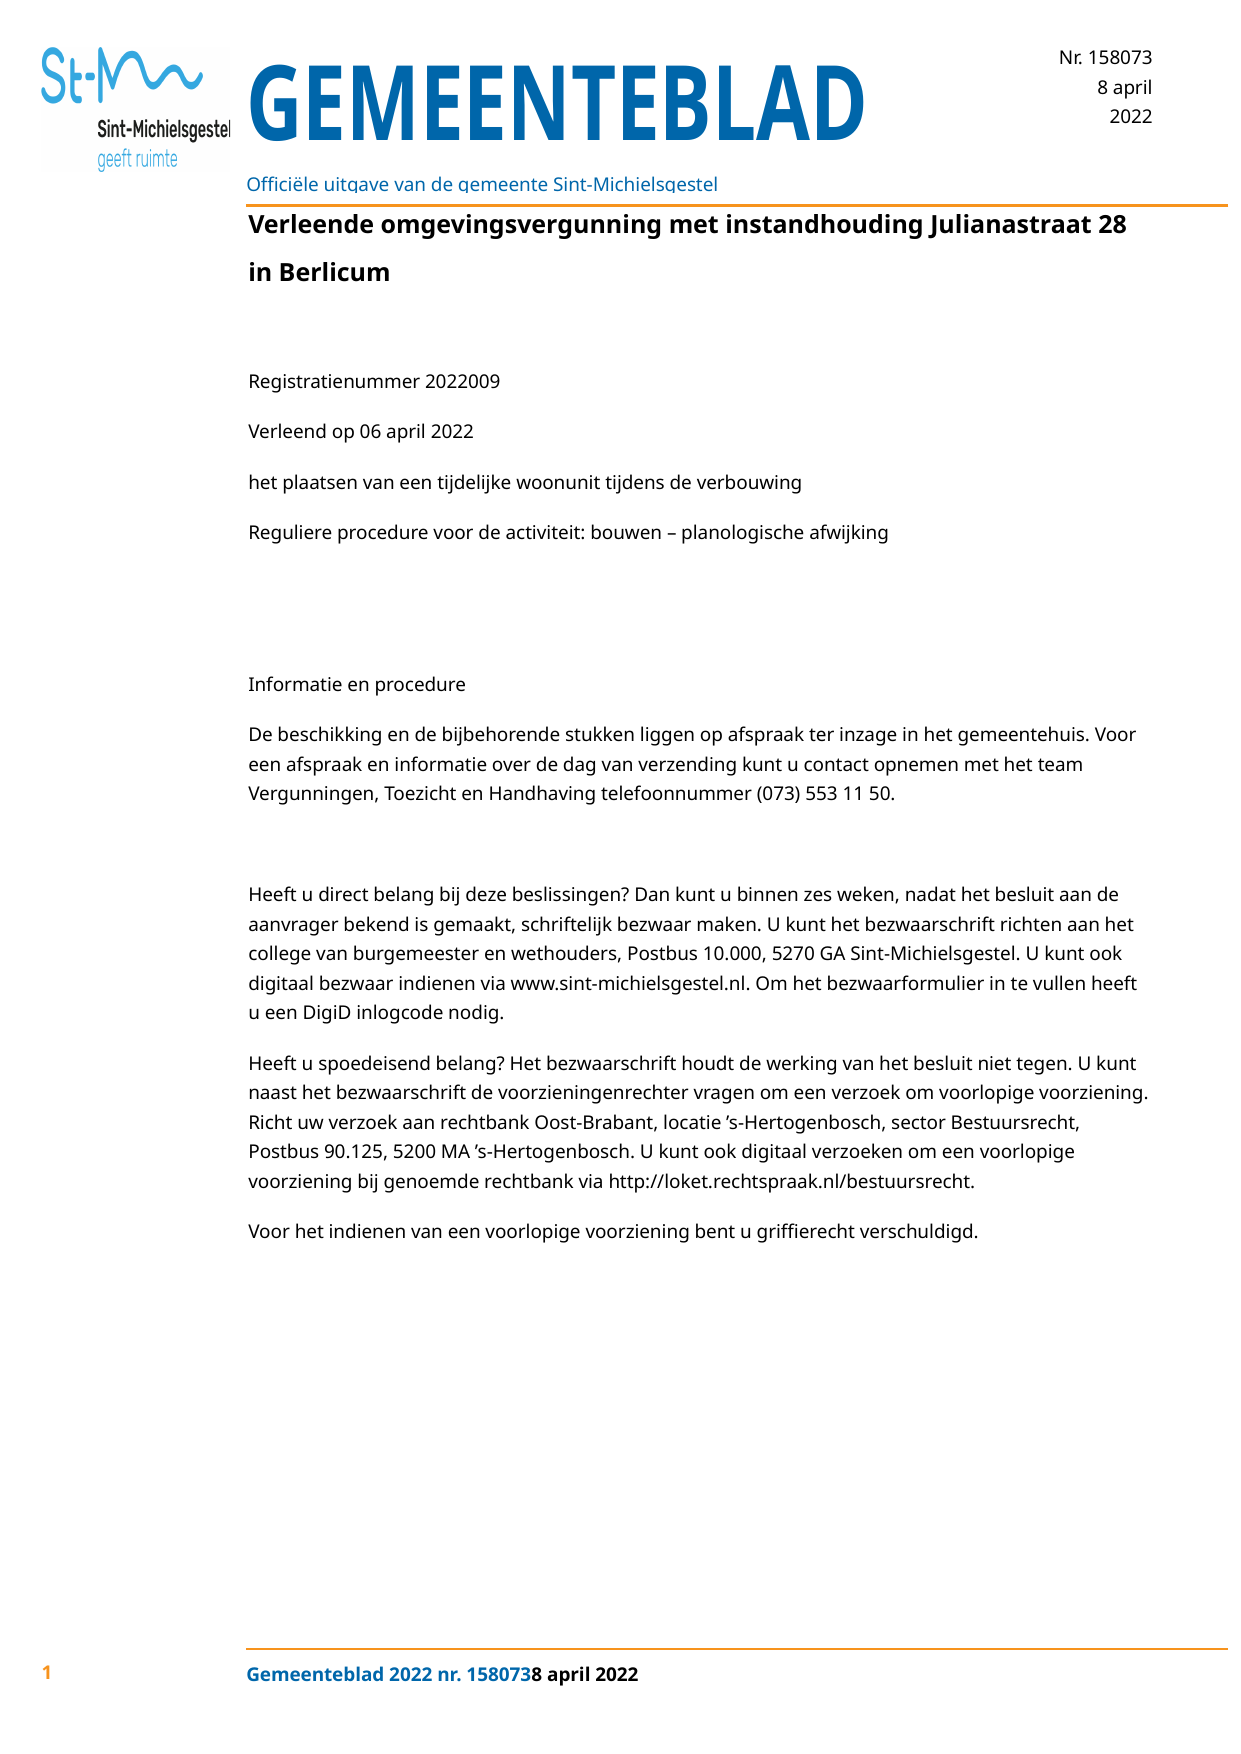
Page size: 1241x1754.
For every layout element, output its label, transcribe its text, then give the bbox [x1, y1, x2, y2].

text De beschikking en de bijbehorende stukken liggen op afspraak ter inzage in het gemeentehuis. Voor een afspraak en informatie over de dag van verzending kunt u contact opnemen met het team Vergunningen, Toezicht en Handhaving telefoonnummer (073) 553 11 50. [248, 721, 1152, 806]
text Verleende omgevingsvergunning met instandhouding Julianastraat 28 in Berlicum [248, 207, 1152, 288]
text Registratienummer 2022009 [248, 368, 1152, 394]
picture [41, 47, 231, 172]
text Reguliere procedure voor de activiteit: bouwen – planologische afwijking [248, 519, 1152, 545]
text Heeft u spoedeisend belang? Het bezwaarschrift houdt de werking van het besluit niet tegen. U kunt naast het bezwaarschrift de voorzieningenrechter vragen om een verzoek om voorlopige voorziening. Richt uw verzoek aan rechtbank Oost-Brabant, locatie ’s-Hertogenbosch, sector Bestuursrecht, Postbus 90.125, 5200 MA ’s-Hertogenbosch. U kunt ook digitaal verzoeken om een voorlopige voorziening bij genoemde rechtbank via http://loket.rechtspraak.nl/bestuursrecht. [248, 1050, 1152, 1194]
text Heeft u direct belang bij deze beslissingen? Dan kunt u binnen zes weken, nadat het besluit aan de aanvrager bekend is gemaakt, schriftelijk bezwaar maken. U kunt het bezwaarschrift richten aan het college van burgemeester en wethouders, Postbus 10.000, 5270 GA Sint-Michielsgestel. U kunt ook digitaal bezwaar indienen via www.sint-michielsgestel.nl. Om het bezwaarformulier in te vullen heeft u een DigiD inlogcode nodig. [248, 881, 1152, 1025]
text het plaatsen van een tijdelijke woonunit tijdens de verbouwing [248, 469, 1152, 495]
text Informatie en procedure [248, 671, 1152, 697]
text Verleend op 06 april 2022 [248, 419, 1152, 444]
text Voor het indienen van een voorlopige voorziening bent u griffierecht verschuldigd. [248, 1219, 1152, 1244]
